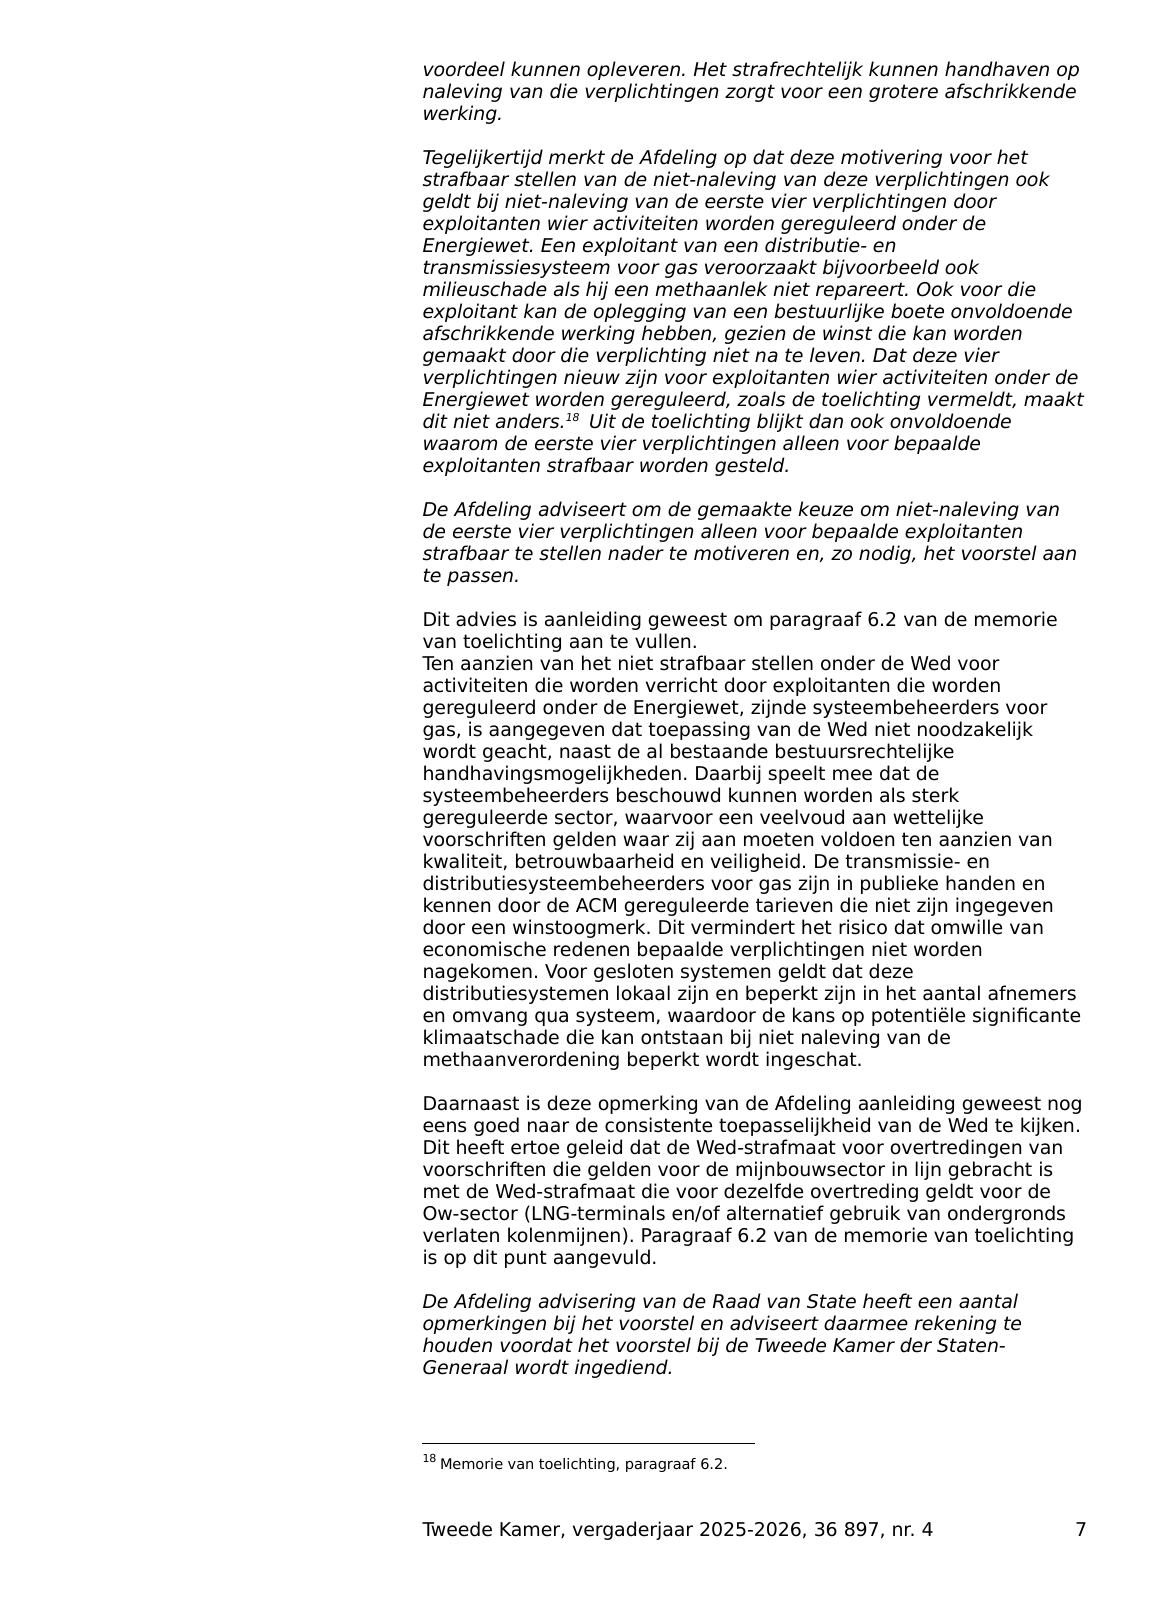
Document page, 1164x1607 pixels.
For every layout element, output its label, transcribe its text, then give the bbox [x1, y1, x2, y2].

text Dit advies is aanleiding geweest om paragraaf 6.2 van de memorie van toelichting aan te vullen. [422, 609, 1087, 653]
text voordeel kunnen opleveren. Het strafrechtelijk kunnen handhaven op naleving van die verplichtingen zorgt voor een grotere afschrikkende werking. [422, 59, 1087, 125]
text Memorie van toelichting, paragraaf 6.2. [422, 1452, 1087, 1474]
text De Afdeling adviseert om de gemaakte keuze om niet-naleving van de eerste vier verplichtingen alleen voor bepaalde exploitanten strafbaar te stellen nader te motiveren en, zo nodig, het voorstel aan te passen. [422, 499, 1087, 587]
text Ten aanzien van het niet strafbaar stellen onder de Wed voor activiteiten die worden verricht door exploitanten die worden gereguleerd onder de Energiewet, zijnde systeembeheerders voor gas, is aangegeven dat toepassing van de Wed niet noodzakelijk wordt geacht, naast de al bestaande bestuursrechtelijke handhavingsmogelijkheden. Daarbij speelt mee dat de systeembeheerders beschouwd kunnen worden als sterk gereguleerde sector, waarvoor een veelvoud aan wettelijke voorschriften gelden waar zij aan moeten voldoen ten aanzien van kwaliteit, betrouwbaarheid en veiligheid. De transmissie- en distributiesysteembeheerders voor gas zijn in publieke handen en kennen door de ACM gereguleerde tarieven die niet zijn ingegeven door een winstoogmerk. Dit vermindert het risico dat omwille van economische redenen bepaalde verplichtingen niet worden nagekomen. Voor gesloten systemen geldt dat deze distributiesystemen lokaal zijn en beperkt zijn in het aantal afnemers en omvang qua systeem, waardoor de kans op potentiële significante klimaatschade die kan ontstaan bij niet naleving van de methaanverordening beperkt wordt ingeschat. [422, 653, 1087, 1071]
text Tegelijkertijd merkt de Afdeling op dat deze motivering voor het strafbaar stellen van de niet-naleving van deze verplichtingen ook geldt bij niet-naleving van de eerste vier verplichtingen door exploitanten wier activiteiten worden gereguleerd onder de Energiewet. Een exploitant van een distributie- en transmissiesysteem voor gas veroorzaakt bijvoorbeeld ook milieuschade als hij een methaanlek niet repareert. Ook voor die exploitant kan de oplegging van een bestuurlijke boete onvoldoende afschrikkende werking hebben, gezien de winst die kan worden gemaakt door die verplichting niet na te leven. Dat deze vier verplichtingen nieuw zijn voor exploitanten wier activiteiten onder de Energiewet worden gereguleerd, zoals de toelichting vermeldt, maakt dit niet anders. Uit de toelichting blijkt dan ook onvoldoende waarom de eerste vier verplichtingen alleen voor bepaalde exploitanten strafbaar worden gesteld. [422, 147, 1087, 477]
text De Afdeling advisering van de Raad van State heeft een aantal opmerkingen bij het voorstel en adviseert daarmee rekening te houden voordat het voorstel bij de Tweede Kamer der Staten-Generaal wordt ingediend. [422, 1291, 1087, 1379]
text Daarnaast is deze opmerking van de Afdeling aanleiding geweest nog eens goed naar de consistente toepasselijkheid van de Wed te kijken. Dit heeft ertoe geleid dat de Wed-strafmaat voor overtredingen van voorschriften die gelden voor de mijnbouwsector in lijn gebracht is met de Wed-strafmaat die voor dezelfde overtreding geldt voor de Ow-sector (LNG-terminals en/of alternatief gebruik van ondergronds verlaten kolenmijnen). Paragraaf 6.2 van de memorie van toelichting is op dit punt aangevuld. [422, 1093, 1087, 1269]
